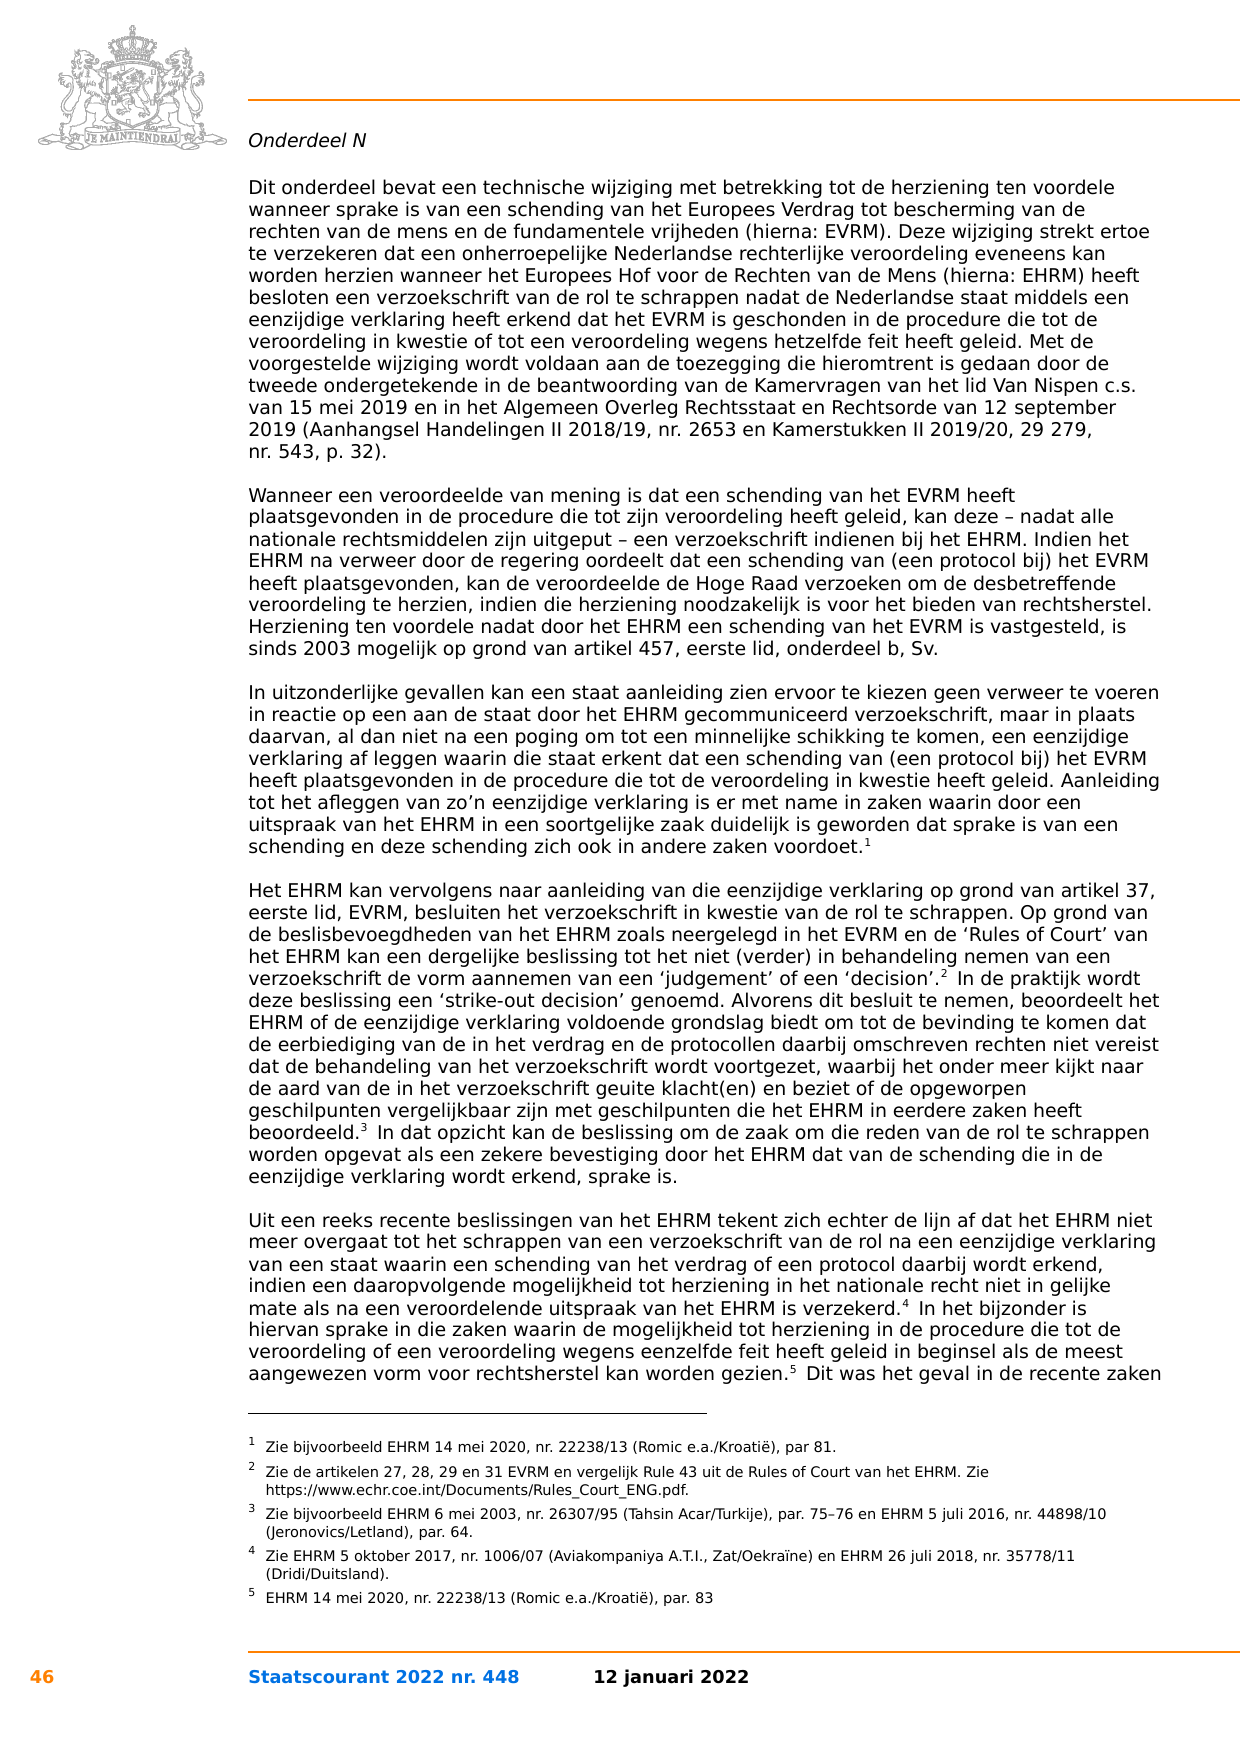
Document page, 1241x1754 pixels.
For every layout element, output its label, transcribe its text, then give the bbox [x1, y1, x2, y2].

text Het EHRM kan vervolgens naar aanleiding van die eenzijdige verklaring op grond van artikel 37, eerste lid, EVRM, besluiten het verzoekschrift in kwestie van de rol te schrappen. Op grond van de beslisbevoegdheden van het EHRM zoals neergelegd in het EVRM en de ‘Rules of Court’ van het EHRM kan een dergelijke beslissing tot het niet (verder) in behandeling nemen van een verzoekschrift de vorm aannemen van een ‘judgement’ of een ‘decision’. In de praktijk wordt deze beslissing een ‘strike-out decision’ genoemd. Alvorens dit besluit te nemen, beoordeelt het EHRM of de eenzijdige verklaring voldoende grondslag biedt om tot de bevinding te komen dat de eerbiediging van de in het verdrag en de protocollen daarbij omschreven rechten niet vereist dat de behandeling van het verzoekschrift wordt voortgezet, waarbij het onder meer kijkt naar de aard van de in het verzoekschrift geuite klacht(en) en beziet of de opgeworpen geschilpunten vergelijkbaar zijn met geschilpunten die het EHRM in eerdere zaken heeft beoordeeld. In dat opzicht kan de beslissing om de zaak om die reden van de rol te schrappen worden opgevat als een zekere bevestiging door het EHRM dat van de schending die in de eenzijdige verklaring wordt erkend, sprake is. [248, 880, 1163, 1188]
text Zie bijvoorbeeld EHRM 14 mei 2020, nr. 22238/13 (Romic e.a./Kroatië), par 81. [248, 1435, 1163, 1457]
text Zie EHRM 5 oktober 2017, nr. 1006/07 (Aviakompaniya A.T.I., Zat/Oekraïne) en EHRM 26 juli 2018, nr. 35778/11 (Dridi/Duitsland). [248, 1544, 1163, 1583]
text Zie de artikelen 27, 28, 29 en 31 EVRM en vergelijk Rule 43 uit de Rules of Court van het EHRM. Zie https://www.echr.coe.int/Documents/Rules_Court_ENG.pdf. [248, 1460, 1163, 1499]
subtitle Onderdeel N [248, 130, 1163, 152]
text EHRM 14 mei 2020, nr. 22238/13 (Romic e.a./Kroatië), par. 83 [248, 1586, 1163, 1608]
text In uitzonderlijke gevallen kan een staat aanleiding zien ervoor te kiezen geen verweer te voeren in reactie op een aan de staat door het EHRM gecommuniceerd verzoekschrift, maar in plaats daarvan, al dan niet na een poging om tot een minnelijke schikking te komen, een eenzijdige verklaring af leggen waarin die staat erkent dat een schending van (een protocol bij) het EVRM heeft plaatsgevonden in de procedure die tot de veroordeling in kwestie heeft geleid. Aanleiding tot het afleggen van zo’n eenzijdige verklaring is er met name in zaken waarin door een uitspraak van het EHRM in een soortgelijke zaak duidelijk is geworden dat sprake is van een schending en deze schending zich ook in andere zaken voordoet. [248, 682, 1163, 858]
text Zie bijvoorbeeld EHRM 6 mei 2003, nr. 26307/95 (Tahsin Acar/Turkije), par. 75–76 en EHRM 5 juli 2016, nr. 44898/10 (Jeronovics/Letland), par. 64. [248, 1502, 1163, 1541]
text Uit een reeks recente beslissingen van het EHRM tekent zich echter de lijn af dat het EHRM niet meer overgaat tot het schrappen van een verzoekschrift van de rol na een eenzijdige verklaring van een staat waarin een schending van het verdrag of een protocol daarbij wordt erkend, indien een daaropvolgende mogelijkheid tot herziening in het nationale recht niet in gelijke mate als na een veroordelende uitspraak van het EHRM is verzekerd. In het bijzonder is hiervan sprake in die zaken waarin de mogelijkheid tot herziening in de procedure die tot de veroordeling of een veroordeling wegens eenzelfde feit heeft geleid in beginsel als de meest aangewezen vorm voor rechtsherstel kan worden gezien. Dit was het geval in de recente zaken [248, 1209, 1163, 1385]
text Dit onderdeel bevat een technische wijziging met betrekking tot de herziening ten voordele wanneer sprake is van een schending van het Europees Verdrag tot bescherming van de rechten van de mens en de fundamentele vrijheden (hierna: EVRM). Deze wijziging strekt ertoe te verzekeren dat een onherroepelijke Nederlandse rechterlijke veroordeling eveneens kan worden herzien wanneer het Europees Hof voor de Rechten van de Mens (hierna: EHRM) heeft besloten een verzoekschrift van de rol te schrappen nadat de Nederlandse staat middels een eenzijdige verklaring heeft erkend dat het EVRM is geschonden in de procedure die tot de veroordeling in kwestie of tot een veroordeling wegens hetzelfde feit heeft geleid. Met de voorgestelde wijziging wordt voldaan aan de toezegging die hieromtrent is gedaan door de tweede ondergetekende in de beantwoording van de Kamervragen van het lid Van Nispen c.s. van 15 mei 2019 en in het Algemeen Overleg Rechtsstaat en Rechtsorde van 12 september 2019 (Aanhangsel Handelingen II 2018/19, nr. 2653 en Kamerstukken II 2019/20, 29 279, nr. 543, p. 32). [248, 177, 1163, 463]
text Wanneer een veroordeelde van mening is dat een schending van het EVRM heeft plaatsgevonden in de procedure die tot zijn veroordeling heeft geleid, kan deze – nadat alle nationale rechtsmiddelen zijn uitgeput – een verzoekschrift indienen bij het EHRM. Indien het EHRM na verweer door de regering oordeelt dat een schending van (een protocol bij) het EVRM heeft plaatsgevonden, kan de veroordeelde de Hoge Raad verzoeken om de desbetreffende veroordeling te herzien, indien die herziening noodzakelijk is voor het bieden van rechtsherstel. Herziening ten voordele nadat door het EHRM een schending van het EVRM is vastgesteld, is sinds 2003 mogelijk op grond van artikel 457, eerste lid, onderdeel b, Sv. [248, 484, 1163, 660]
picture [38, 25, 227, 150]
